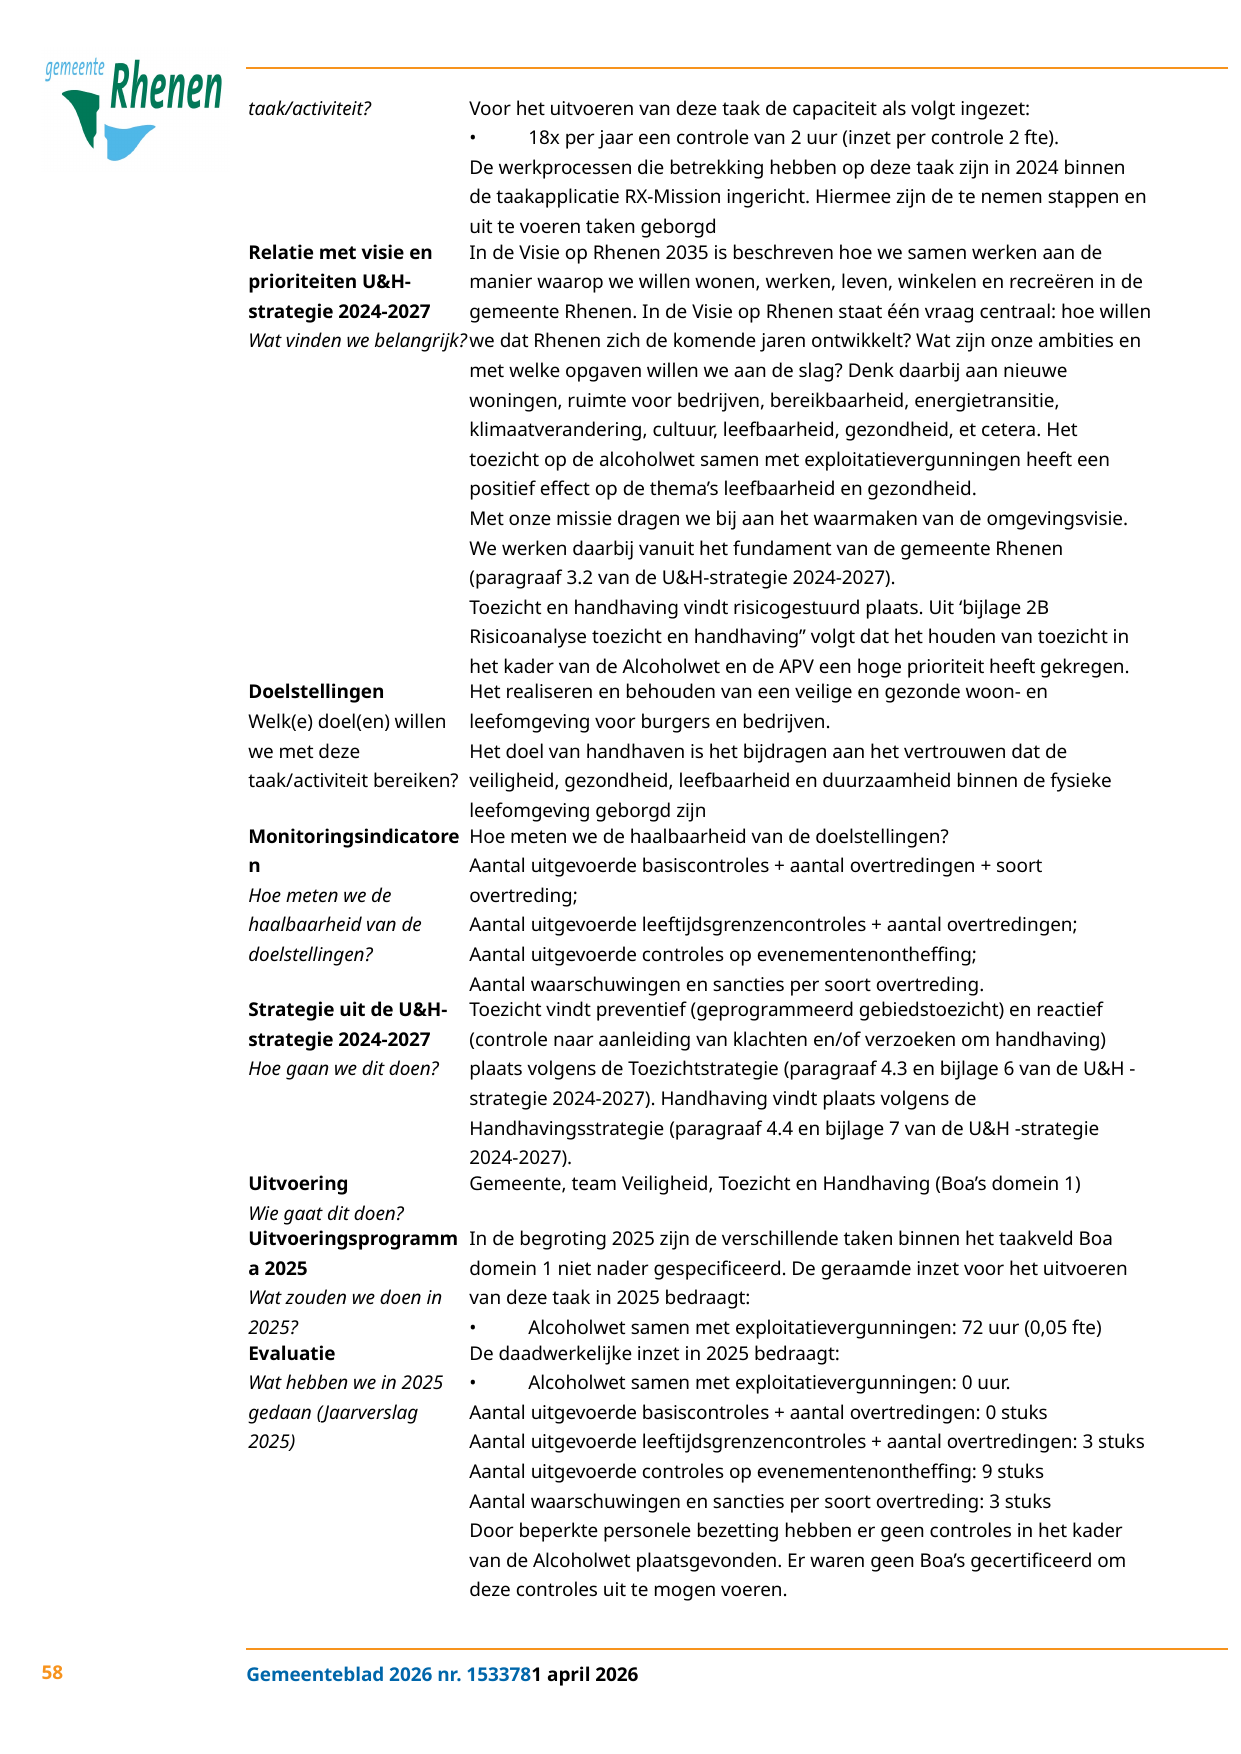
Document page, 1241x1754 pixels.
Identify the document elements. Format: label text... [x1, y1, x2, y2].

table_cell Het realiseren en behouden van een veilige en gezonde woon- en leefomgeving voor burgers en bedrijven. Het doel van handhaven is het bijdragen aan het vertrouwen dat de veiligheid, gezondheid, leefbaarheid en duurzaamheid binnen de fysieke leefomgeving geborgd zijn [469, 679, 1152, 823]
table_cell Evaluatie Wat hebben we in 2025 gedaan (Jaarverslag 2025) [248, 1340, 469, 1602]
table_cell Toezicht vindt preventief (geprogrammeerd gebiedstoezicht) en reactief (controle naar aanleiding van klachten en/of verzoeken om handhaving) plaats volgens de Toezichtstrategie (paragraaf 4.3 en bijlage 6 van de U&H -strategie 2024-2027). Handhaving vindt plaats volgens de Handhavingsstrategie (paragraaf 4.4 en bijlage 7 van de U&H -strategie 2024-2027). [469, 996, 1152, 1170]
table_cell Doelstellingen Welk(e) doel(en) willen we met deze taak/activiteit bereiken? [248, 679, 469, 823]
table_cell taak/activiteit? [248, 95, 469, 239]
table_cell Relatie met visie en prioriteiten U&H-strategie 2024-2027 Wat vinden we belangrijk? [248, 239, 469, 679]
table_cell Gemeente, team Veiligheid, Toezicht en Handhaving (Boa’s domein 1) [469, 1170, 1152, 1225]
table_cell Hoe meten we de haalbaarheid van de doelstellingen? Aantal uitgevoerde basiscontroles + aantal overtredingen + soort overtreding; Aantal uitgevoerde leeftijdsgrenzencontroles + aantal overtredingen; Aantal uitgevoerde controles op evenementenontheffing; Aantal waarschuwingen en sancties per soort overtreding. [469, 823, 1152, 996]
picture [41, 47, 231, 172]
table_cell Monitoringsindicatoren Hoe meten we de haalbaarheid van de doelstellingen? [248, 823, 469, 996]
table_cell Uitvoering Wie gaat dit doen? [248, 1170, 469, 1225]
table_cell Voor het uitvoeren van deze taak de capaciteit als volgt ingezet: 18x per jaar een controle van 2 uur (inzet per controle 2 fte). De werkprocessen die betrekking hebben op deze taak zijn in 2024 binnen de taakapplicatie RX-Mission ingericht. Hiermee zijn de te nemen stappen en uit te voeren taken geborgd [469, 95, 1152, 239]
table_cell In de begroting 2025 zijn de verschillende taken binnen het taakveld Boa domein 1 niet nader gespecificeerd. De geraamde inzet voor het uitvoeren van deze taak in 2025 bedraagt: Alcoholwet samen met exploitatievergunningen: 72 uur (0,05 fte) [469, 1225, 1152, 1340]
table_cell Uitvoeringsprogramma 2025 Wat zouden we doen in 2025? [248, 1225, 469, 1340]
table_cell In de Visie op Rhenen 2035 is beschreven hoe we samen werken aan de manier waarop we willen wonen, werken, leven, winkelen en recreëren in de gemeente Rhenen. In de Visie op Rhenen staat één vraag centraal: hoe willen we dat Rhenen zich de komende jaren ontwikkelt? Wat zijn onze ambities en met welke opgaven willen we aan de slag? Denk daarbij aan nieuwe woningen, ruimte voor bedrijven, bereikbaarheid, energietransitie, klimaatverandering, cultuur, leefbaarheid, gezondheid, et cetera. Het toezicht op de alcoholwet samen met exploitatievergunningen heeft een positief effect op de thema’s leefbaarheid en gezondheid. Met onze missie dragen we bij aan het waarmaken van de omgevingsvisie. We werken daarbij vanuit het fundament van de gemeente Rhenen (paragraaf 3.2 van de U&H-strategie 2024-2027). Toezicht en handhaving vindt risicogestuurd plaats. Uit ‘bijlage 2B Risicoanalyse toezicht en handhaving” volgt dat het houden van toezicht in het kader van de Alcoholwet en de APV een hoge prioriteit heeft gekregen. [469, 239, 1152, 679]
table_cell De daadwerkelijke inzet in 2025 bedraagt: Alcoholwet samen met exploitatievergunningen: 0 uur. Aantal uitgevoerde basiscontroles + aantal overtredingen: 0 stuks Aantal uitgevoerde leeftijdsgrenzencontroles + aantal overtredingen: 3 stuks Aantal uitgevoerde controles op evenementenontheffing: 9 stuks Aantal waarschuwingen en sancties per soort overtreding: 3 stuks Door beperkte personele bezetting hebben er geen controles in het kader van de Alcoholwet plaatsgevonden. Er waren geen Boa’s gecertificeerd om deze controles uit te mogen voeren. [469, 1340, 1152, 1602]
table_cell Strategie uit de U&H-strategie 2024-2027 Hoe gaan we dit doen? [248, 996, 469, 1170]
